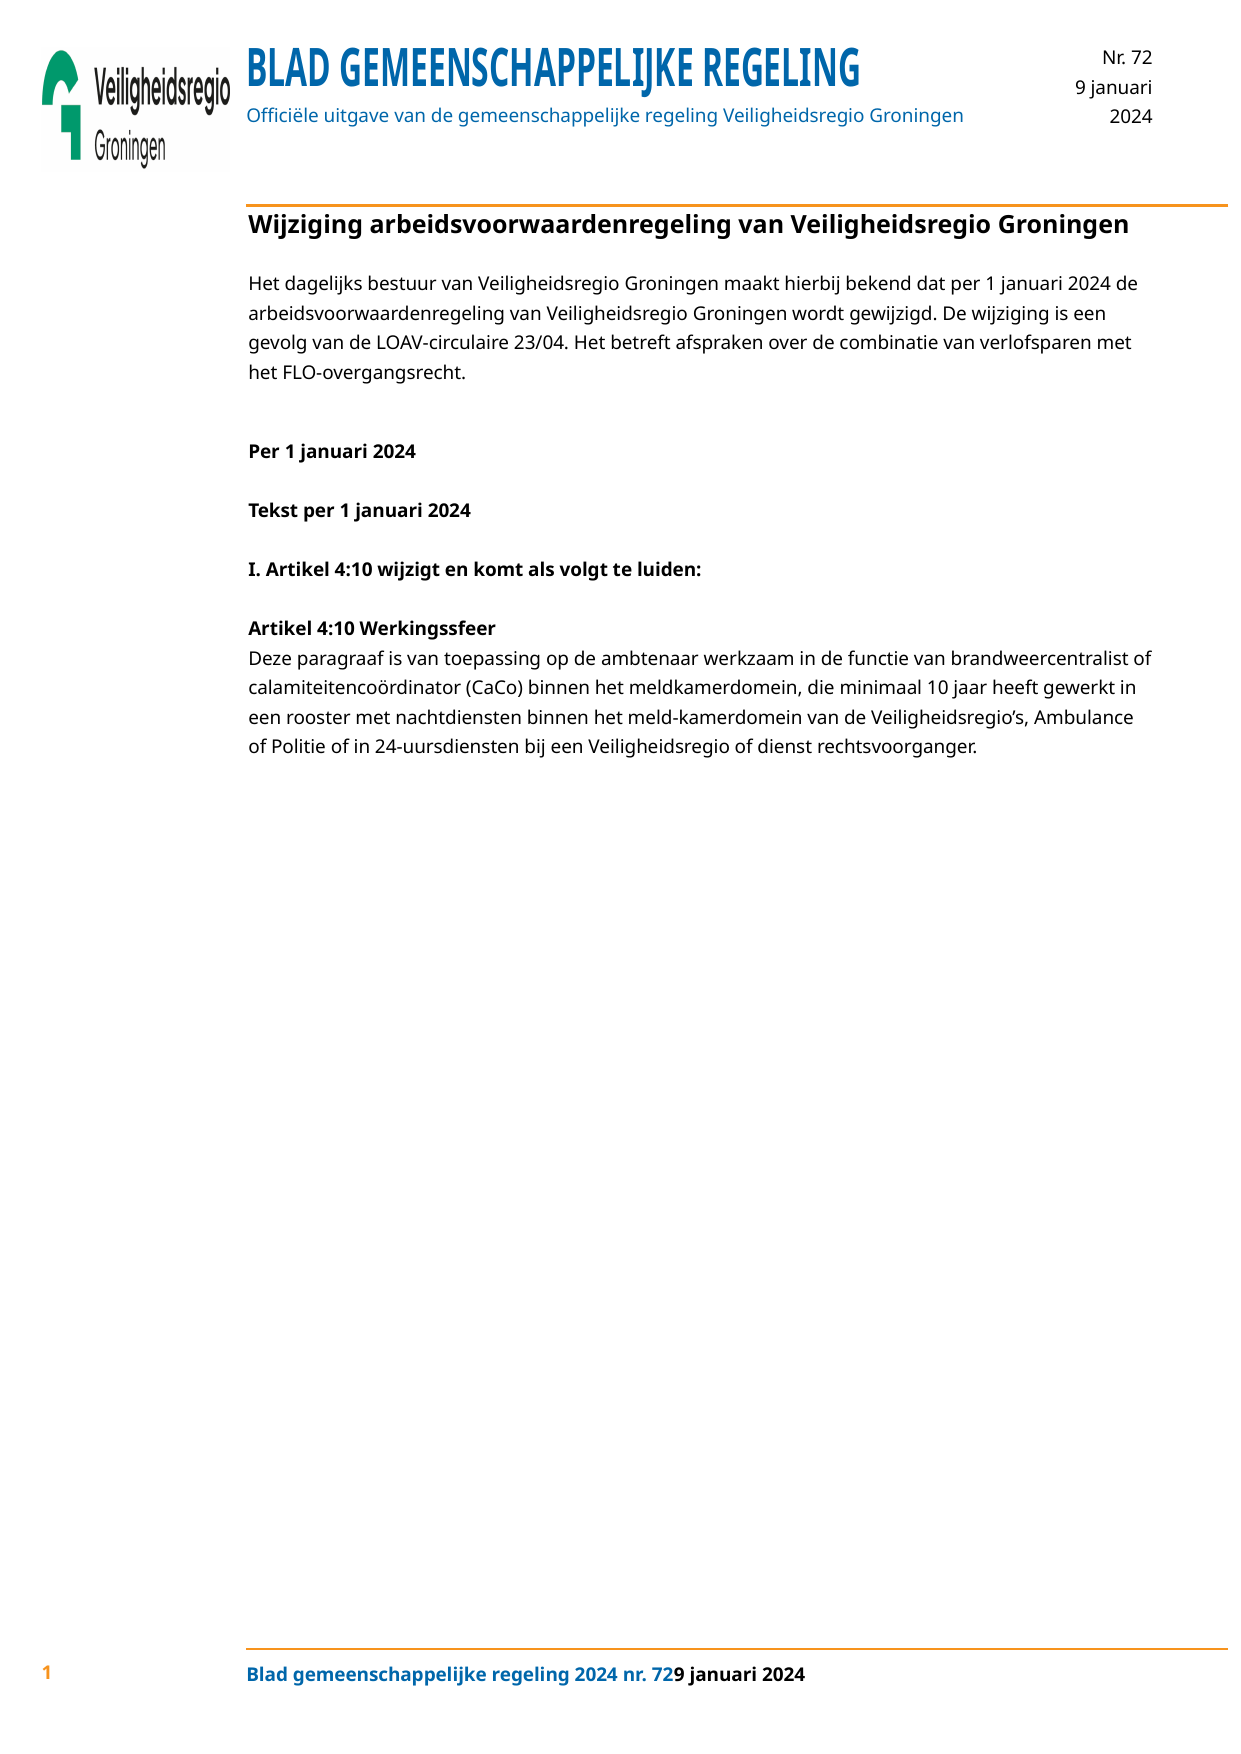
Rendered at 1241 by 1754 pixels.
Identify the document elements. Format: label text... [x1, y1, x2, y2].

text Deze paragraaf is van toepassing op de ambtenaar werkzaam in de functie van brandweercentralist of calamiteitencoördinator (CaCo) binnen het meldkamerdomein, die minimaal 10 jaar heeft gewerkt in een rooster met nachtdiensten binnen het meld-kamerdomein van de Veiligheidsregio’s, Ambulance of Politie of in 24-uursdiensten bij een Veiligheidsregio of dienst rechtsvoorganger. [248, 645, 1152, 759]
text Het dagelijks bestuur van Veiligheidsregio Groningen maakt hierbij bekend dat per 1 januari 2024 de arbeidsvoorwaardenregeling van Veiligheidsregio Groningen wordt gewijzigd. De wijziging is een gevolg van de LOAV-circulaire 23/04. Het betreft afspraken over de combinatie van verlofsparen met het FLO-overgangsrecht. [248, 270, 1152, 385]
text Artikel 4:10 Werkingssfeer [248, 615, 1152, 641]
text Per 1 januari 2024 [248, 438, 1152, 464]
text Tekst per 1 januari 2024 [248, 497, 1152, 523]
text I. Artikel 4:10 wijzigt en komt als volgt te luiden: [248, 556, 1152, 582]
text Wijziging arbeidsvoorwaardenregeling van Veiligheidsregio Groningen [248, 207, 1152, 241]
picture [41, 47, 231, 172]
